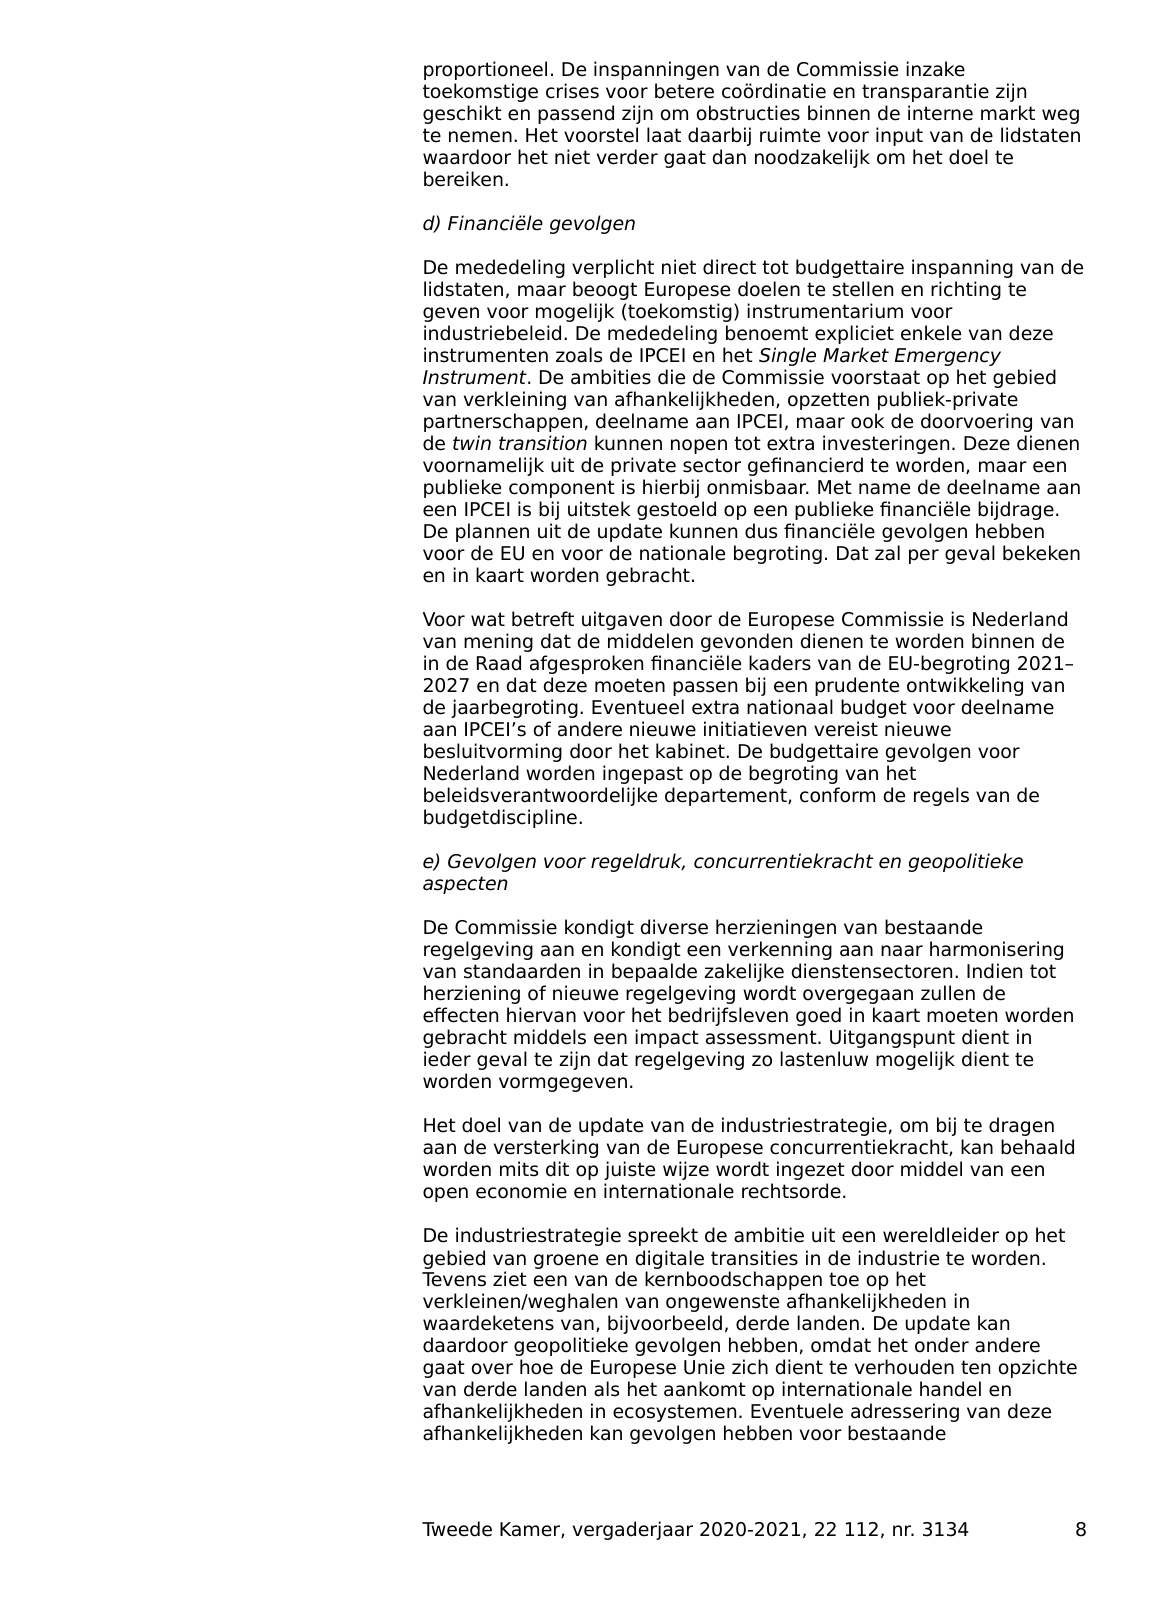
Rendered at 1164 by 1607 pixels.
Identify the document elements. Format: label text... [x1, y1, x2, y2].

text De Commissie kondigt diverse herzieningen van bestaande regelgeving aan en kondigt een verkenning aan naar harmonisering van standaarden in bepaalde zakelijke dienstensectoren. Indien tot herziening of nieuwe regelgeving wordt overgegaan zullen de effecten hiervan voor het bedrijfsleven goed in kaart moeten worden gebracht middels een impact assessment. Uitgangspunt dient in ieder geval te zijn dat regelgeving zo lastenluw mogelijk dient te worden vormgegeven. [422, 917, 1087, 1093]
text De mededeling verplicht niet direct tot budgettaire inspanning van de lidstaten, maar beoogt Europese doelen te stellen en richting te geven voor mogelijk (toekomstig) instrumentarium voor industriebeleid. De mededeling benoemt expliciet enkele van deze instrumenten zoals de IPCEI en het Single Market Emergency Instrument. De ambities die de Commissie voorstaat op het gebied van verkleining van afhankelijkheden, opzetten publiek-private partnerschappen, deelname aan IPCEI, maar ook de doorvoering van de twin transition kunnen nopen tot extra investeringen. Deze dienen voornamelijk uit de private sector gefinancierd te worden, maar een publieke component is hierbij onmisbaar. Met name de deelname aan een IPCEI is bij uitstek gestoeld op een publieke financiële bijdrage. De plannen uit de update kunnen dus financiële gevolgen hebben voor de EU en voor de nationale begroting. Dat zal per geval bekeken en in kaart worden gebracht. [422, 257, 1087, 587]
text De industriestrategie spreekt de ambitie uit een wereldleider op het gebied van groene en digitale transities in de industrie te worden. Tevens ziet een van de kernboodschappen toe op het verkleinen/weghalen van ongewenste afhankelijkheden in waardeketens van, bijvoorbeeld, derde landen. De update kan daardoor geopolitieke gevolgen hebben, omdat het onder andere gaat over hoe de Europese Unie zich dient te verhouden ten opzichte van derde landen als het aankomt op internationale handel en afhankelijkheden in ecosystemen. Eventuele adressering van deze afhankelijkheden kan gevolgen hebben voor bestaande [422, 1225, 1087, 1445]
subtitle d) Financiële gevolgen [422, 213, 1087, 235]
subtitle e) Gevolgen voor regeldruk, concurrentiekracht en geopolitieke aspecten [422, 851, 1087, 895]
text proportioneel. De inspanningen van de Commissie inzake toekomstige crises voor betere coördinatie en transparantie zijn geschikt en passend zijn om obstructies binnen de interne markt weg te nemen. Het voorstel laat daarbij ruimte voor input van de lidstaten waardoor het niet verder gaat dan noodzakelijk om het doel te bereiken. [422, 59, 1087, 191]
text Het doel van de update van de industriestrategie, om bij te dragen aan de versterking van de Europese concurrentiekracht, kan behaald worden mits dit op juiste wijze wordt ingezet door middel van een open economie en internationale rechtsorde. [422, 1115, 1087, 1203]
text Voor wat betreft uitgaven door de Europese Commissie is Nederland van mening dat de middelen gevonden dienen te worden binnen de in de Raad afgesproken financiële kaders van de EU-begroting 2021–2027 en dat deze moeten passen bij een prudente ontwikkeling van de jaarbegroting. Eventueel extra nationaal budget voor deelname aan IPCEI’s of andere nieuwe initiatieven vereist nieuwe besluitvorming door het kabinet. De budgettaire gevolgen voor Nederland worden ingepast op de begroting van het beleidsverantwoordelijke departement, conform de regels van de budgetdiscipline. [422, 609, 1087, 829]
